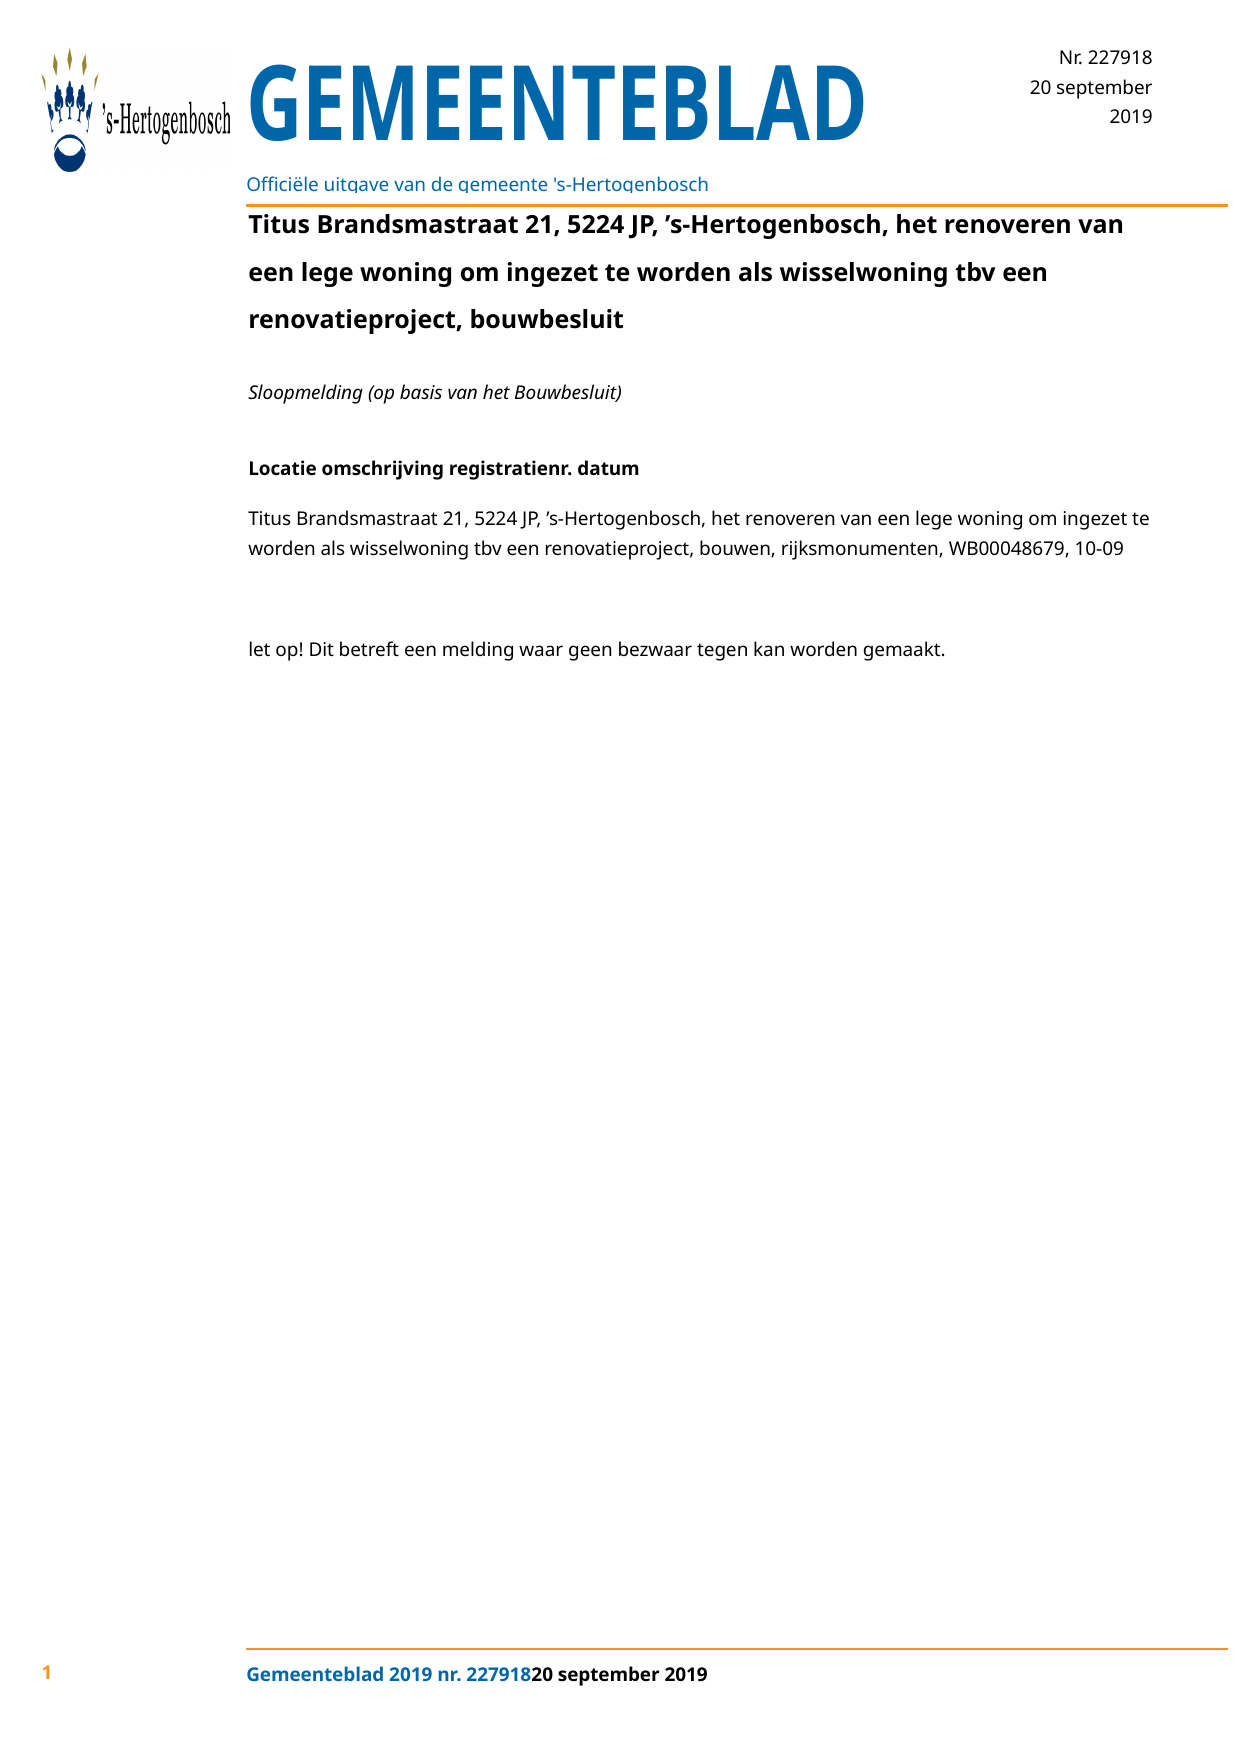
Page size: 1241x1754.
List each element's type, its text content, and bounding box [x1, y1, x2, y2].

text Titus Brandsmastraat 21, 5224 JP, ’s-Hertogenbosch, het renoveren van een lege woning om ingezet te worden als wisselwoning tbv een renovatieproject, bouwbesluit [248, 207, 1152, 336]
text let op! Dit betreft een melding waar geen bezwaar tegen kan worden gemaakt. [248, 636, 1152, 662]
text Locatie omschrijving registratienr. datum [248, 455, 1152, 481]
text Sloopmelding (op basis van het Bouwbesluit) [248, 379, 1152, 405]
text Titus Brandsmastraat 21, 5224 JP, ’s-Hertogenbosch, het renoveren van een lege woning om ingezet te worden als wisselwoning tbv een renovatieproject, bouwen, rijksmonumenten, WB00048679, 10-09 [248, 506, 1152, 561]
picture [41, 47, 231, 172]
